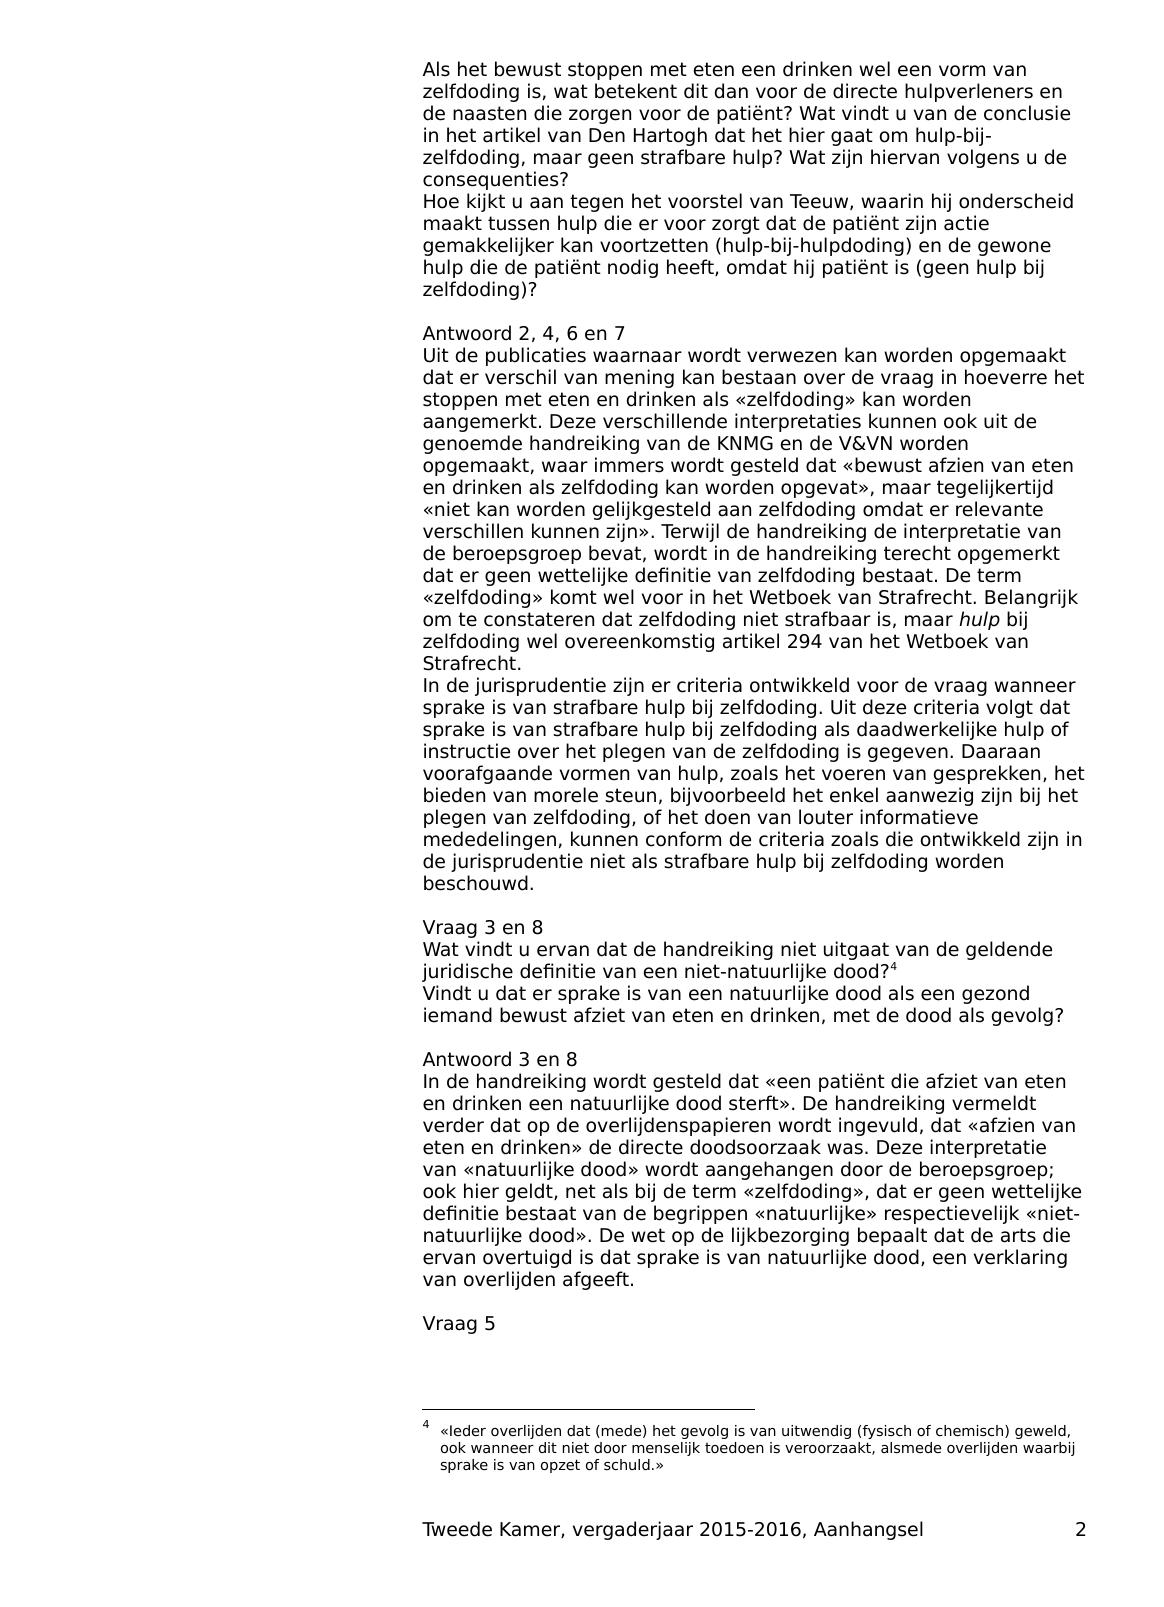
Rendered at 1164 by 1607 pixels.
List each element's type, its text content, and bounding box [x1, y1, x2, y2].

text Antwoord 3 en 8 [422, 1049, 1087, 1071]
text Vraag 3 en 8 [422, 917, 1087, 939]
text Uit de publicaties waarnaar wordt verwezen kan worden opgemaakt dat er verschil van mening kan bestaan over de vraag in hoeverre het stoppen met eten en drinken als «zelfdoding» kan worden aangemerkt. Deze verschillende interpretaties kunnen ook uit de genoemde handreiking van de KNMG en de V&VN worden opgemaakt, waar immers wordt gesteld dat «bewust afzien van eten en drinken als zelfdoding kan worden opgevat», maar tegelijkertijd «niet kan worden gelijkgesteld aan zelfdoding omdat er relevante verschillen kunnen zijn». Terwijl de handreiking de interpretatie van de beroepsgroep bevat, wordt in de handreiking terecht opgemerkt dat er geen wettelijke definitie van zelfdoding bestaat. De term «zelfdoding» komt wel voor in het Wetboek van Strafrecht. Belangrijk om te constateren dat zelfdoding niet strafbaar is, maar hulp bij zelfdoding wel overeenkomstig artikel 294 van het Wetboek van Strafrecht. [422, 345, 1087, 675]
text In de handreiking wordt gesteld dat «een patiënt die afziet van eten en drinken een natuurlijke dood sterft». De handreiking vermeldt verder dat op de overlijdenspapieren wordt ingevuld, dat «afzien van eten en drinken» de directe doodsoorzaak was. Deze interpretatie van «natuurlijke dood» wordt aangehangen door de beroepsgroep; ook hier geldt, net als bij de term «zelfdoding», dat er geen wettelijke definitie bestaat van de begrippen «natuurlijke» respectievelijk «niet-natuurlijke dood». De wet op de lijkbezorging bepaalt dat de arts die ervan overtuigd is dat sprake is van natuurlijke dood, een verklaring van overlijden afgeeft. [422, 1071, 1087, 1291]
text Antwoord 2, 4, 6 en 7 [422, 323, 1087, 345]
text Hoe kijkt u aan tegen het voorstel van Teeuw, waarin hij onderscheid maakt tussen hulp die er voor zorgt dat de patiënt zijn actie gemakkelijker kan voortzetten (hulp-bij-hulpdoding) en de gewone hulp die de patiënt nodig heeft, omdat hij patiënt is (geen hulp bij zelfdoding)? [422, 191, 1087, 301]
text Vindt u dat er sprake is van een natuurlijke dood als een gezond iemand bewust afziet van eten en drinken, met de dood als gevolg? [422, 983, 1087, 1027]
text «Ieder overlijden dat (mede) het gevolg is van uitwendig (fysisch of chemisch) geweld, ook wanneer dit niet door menselijk toedoen is veroorzaakt, alsmede overlijden waarbij sprake is van opzet of schuld.» [422, 1418, 1087, 1474]
text Vraag 5 [422, 1313, 1087, 1335]
text Als het bewust stoppen met eten een drinken wel een vorm van zelfdoding is, wat betekent dit dan voor de directe hulpverleners en de naasten die zorgen voor de patiënt? Wat vindt u van de conclusie in het artikel van Den Hartogh dat het hier gaat om hulp-bij-zelfdoding, maar geen strafbare hulp? Wat zijn hiervan volgens u de consequenties? [422, 59, 1087, 191]
text Wat vindt u ervan dat de handreiking niet uitgaat van de geldende juridische definitie van een niet-natuurlijke dood? [422, 939, 1087, 983]
text In de jurisprudentie zijn er criteria ontwikkeld voor de vraag wanneer sprake is van strafbare hulp bij zelfdoding. Uit deze criteria volgt dat sprake is van strafbare hulp bij zelfdoding als daadwerkelijke hulp of instructie over het plegen van de zelfdoding is gegeven. Daaraan voorafgaande vormen van hulp, zoals het voeren van gesprekken, het bieden van morele steun, bijvoorbeeld het enkel aanwezig zijn bij het plegen van zelfdoding, of het doen van louter informatieve mededelingen, kunnen conform de criteria zoals die ontwikkeld zijn in de jurisprudentie niet als strafbare hulp bij zelfdoding worden beschouwd. [422, 675, 1087, 894]
